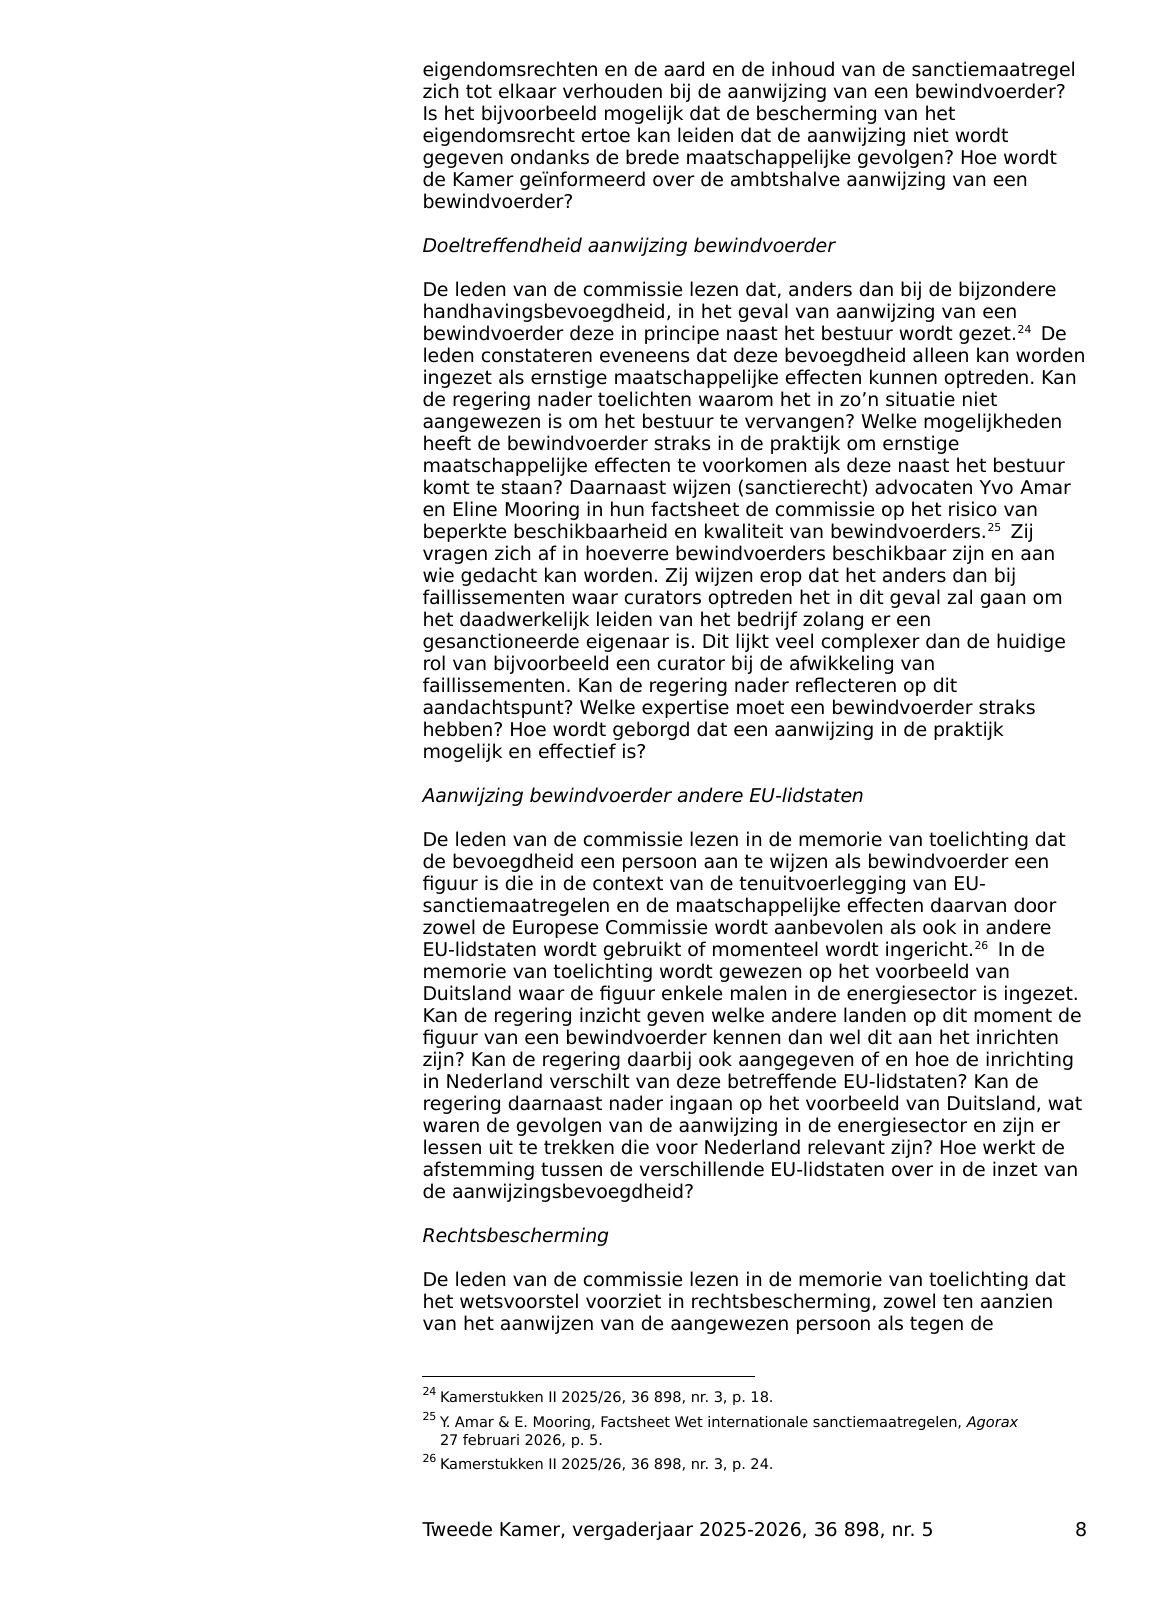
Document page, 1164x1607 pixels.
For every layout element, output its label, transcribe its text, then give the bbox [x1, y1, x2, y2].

text Kamerstukken II 2025/26, 36 898, nr. 3, p. 24. [422, 1452, 1087, 1474]
text Y. Amar & E. Mooring, Factsheet Wet internationale sanctiemaatregelen, Agorax 27 februari 2026, p. 5. [422, 1410, 1087, 1449]
subtitle Doeltreffendheid aanwijzing bewindvoerder [422, 235, 1087, 257]
subtitle Rechtsbescherming [422, 1225, 1087, 1247]
text De leden van de commissie lezen in de memorie van toelichting dat het wetsvoorstel voorziet in rechtsbescherming, zowel ten aanzien van het aanwijzen van de aangewezen persoon als tegen de [422, 1269, 1087, 1335]
text Kamerstukken II 2025/26, 36 898, nr. 3, p. 18. [422, 1385, 1087, 1407]
text eigendomsrechten en de aard en de inhoud van de sanctiemaatregel zich tot elkaar verhouden bij de aanwijzing van een bewindvoerder? Is het bijvoorbeeld mogelijk dat de bescherming van het eigendomsrecht ertoe kan leiden dat de aanwijzing niet wordt gegeven ondanks de brede maatschappelijke gevolgen? Hoe wordt de Kamer geïnformeerd over de ambtshalve aanwijzing van een bewindvoerder? [422, 59, 1087, 213]
text De leden van de commissie lezen in de memorie van toelichting dat de bevoegdheid een persoon aan te wijzen als bewindvoerder een figuur is die in de context van de tenuitvoerlegging van EU-sanctiemaatregelen en de maatschappelijke effecten daarvan door zowel de Europese Commissie wordt aanbevolen als ook in andere EU-lidstaten wordt gebruikt of momenteel wordt ingericht. In de memorie van toelichting wordt gewezen op het voorbeeld van Duitsland waar de figuur enkele malen in de energiesector is ingezet. Kan de regering inzicht geven welke andere landen op dit moment de figuur van een bewindvoerder kennen dan wel dit aan het inrichten zijn? Kan de regering daarbij ook aangegeven of en hoe de inrichting in Nederland verschilt van deze betreffende EU-lidstaten? Kan de regering daarnaast nader ingaan op het voorbeeld van Duitsland, wat waren de gevolgen van de aanwijzing in de energiesector en zijn er lessen uit te trekken die voor Nederland relevant zijn? Hoe werkt de afstemming tussen de verschillende EU-lidstaten over in de inzet van de aanwijzingsbevoegdheid? [422, 829, 1087, 1203]
subtitle Aanwijzing bewindvoerder andere EU-lidstaten [422, 785, 1087, 807]
text De leden van de commissie lezen dat, anders dan bij de bijzondere handhavingsbevoegdheid, in het geval van aanwijzing van een bewindvoerder deze in principe naast het bestuur wordt gezet. De leden constateren eveneens dat deze bevoegdheid alleen kan worden ingezet als ernstige maatschappelijke effecten kunnen optreden. Kan de regering nader toelichten waarom het in zo’n situatie niet aangewezen is om het bestuur te vervangen? Welke mogelijkheden heeft de bewindvoerder straks in de praktijk om ernstige maatschappelijke effecten te voorkomen als deze naast het bestuur komt te staan? Daarnaast wijzen (sanctierecht) advocaten Yvo Amar en Eline Mooring in hun factsheet de commissie op het risico van beperkte beschikbaarheid en kwaliteit van bewindvoerders. Zij vragen zich af in hoeverre bewindvoerders beschikbaar zijn en aan wie gedacht kan worden. Zij wijzen erop dat het anders dan bij faillissementen waar curators optreden het in dit geval zal gaan om het daadwerkelijk leiden van het bedrijf zolang er een gesanctioneerde eigenaar is. Dit lijkt veel complexer dan de huidige rol van bijvoorbeeld een curator bij de afwikkeling van faillissementen. Kan de regering nader reflecteren op dit aandachtspunt? Welke expertise moet een bewindvoerder straks hebben? Hoe wordt geborgd dat een aanwijzing in de praktijk mogelijk en effectief is? [422, 279, 1087, 763]
